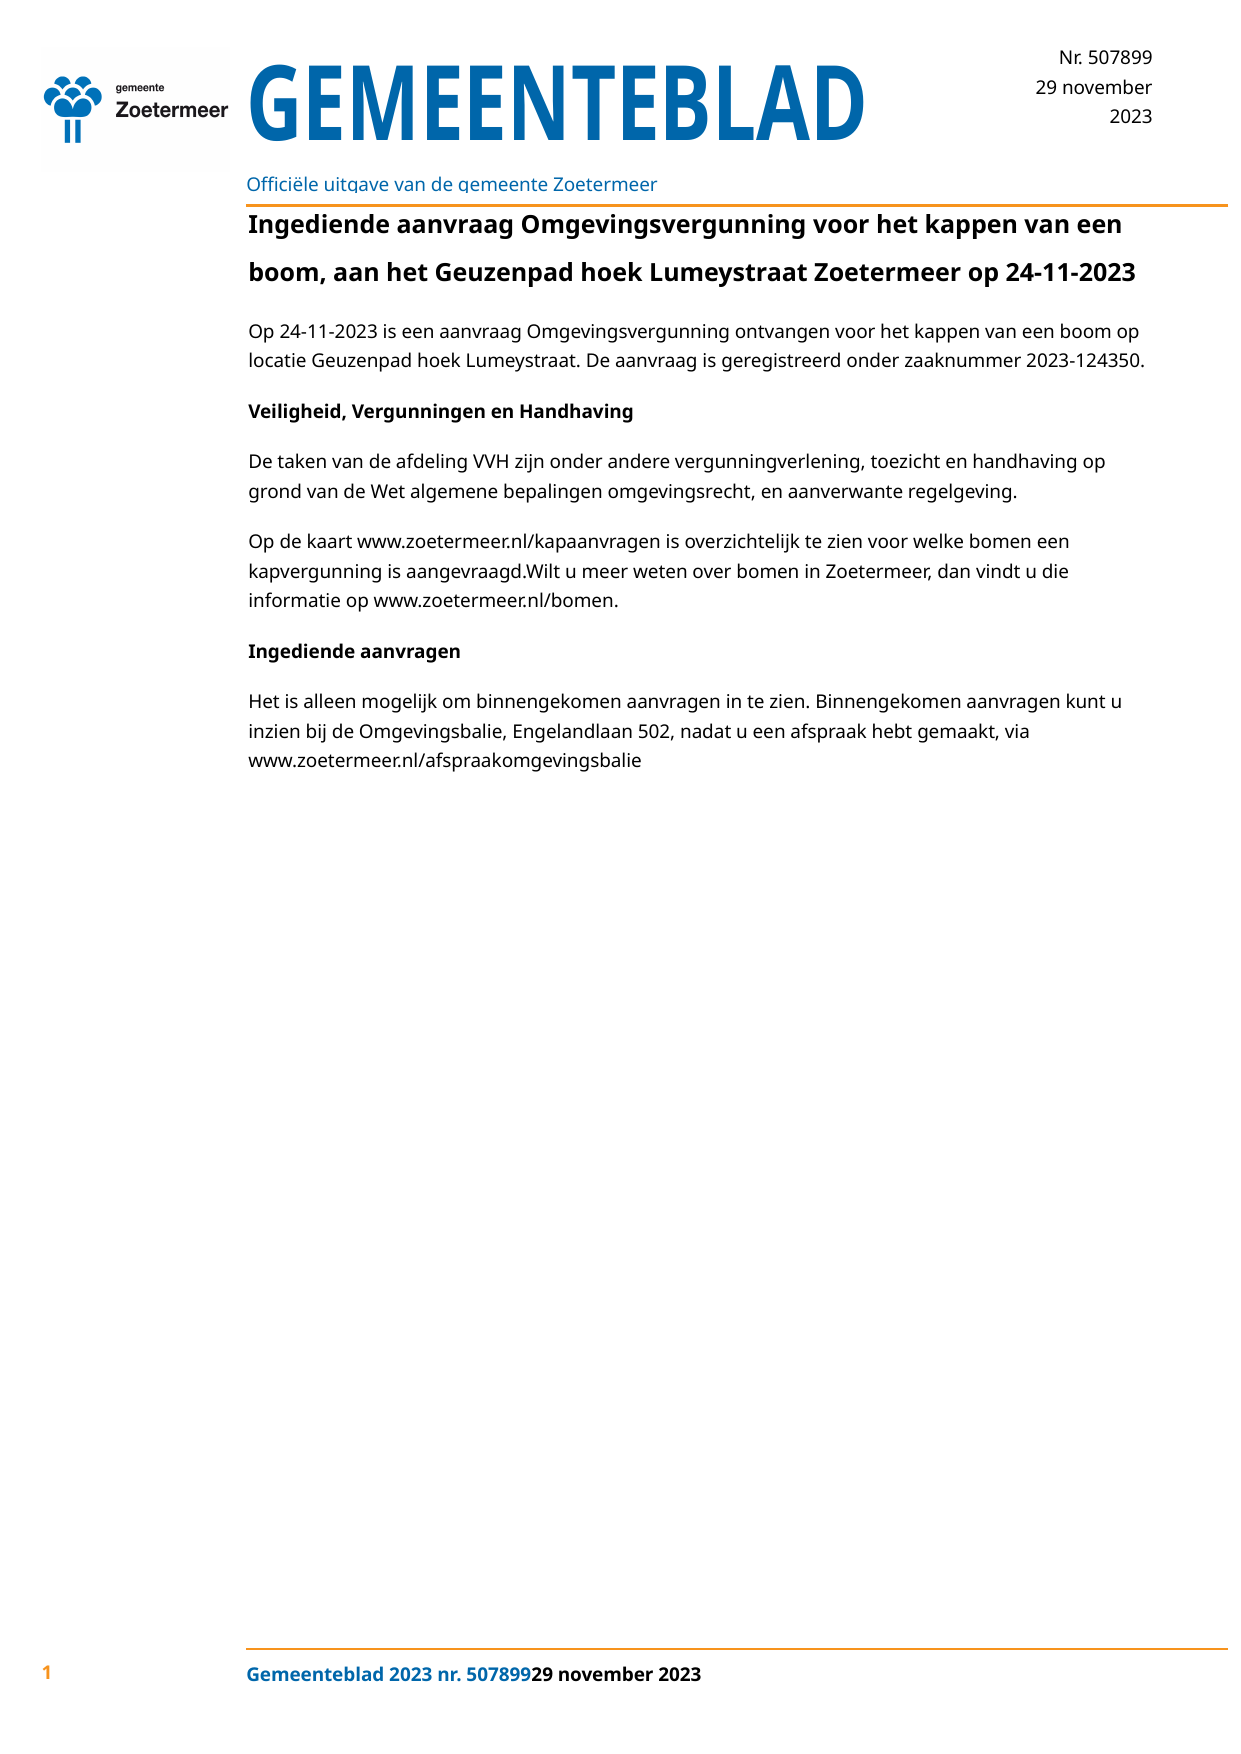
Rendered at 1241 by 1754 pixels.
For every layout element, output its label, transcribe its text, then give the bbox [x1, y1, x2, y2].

text Op de kaart www.zoetermeer.nl/kapaanvragen is overzichtelijk te zien voor welke bomen een kapvergunning is aangevraagd.Wilt u meer weten over bomen in Zoetermeer, dan vindt u die informatie op www.zoetermeer.nl/bomen. [248, 528, 1152, 613]
text Het is alleen mogelijk om binnengekomen aanvragen in te zien. Binnengekomen aanvragen kunt u inzien bij de Omgevingsbalie, Engelandlaan 502, nadat u een afspraak hebt gemaakt, via www.zoetermeer.nl/afspraakomgevingsbalie [248, 688, 1152, 773]
text Ingediende aanvraag Omgevingsvergunning voor het kappen van een boom, aan het Geuzenpad hoek Lumeystraat Zoetermeer op 24-11-2023 [248, 207, 1152, 288]
text Op 24-11-2023 is een aanvraag Omgevingsvergunning ontvangen voor het kappen van een boom op locatie Geuzenpad hoek Lumeystraat. De aanvraag is geregistreerd onder zaaknummer 2023-124350. [248, 318, 1152, 373]
text Ingediende aanvragen [248, 638, 1152, 664]
text De taken van de afdeling VVH zijn onder andere vergunningverlening, toezicht en handhaving op grond van de Wet algemene bepalingen omgevingsrecht, en aanverwante regelgeving. [248, 448, 1152, 504]
picture [41, 47, 231, 172]
text Veiligheid, Vergunningen en Handhaving [248, 398, 1152, 424]
